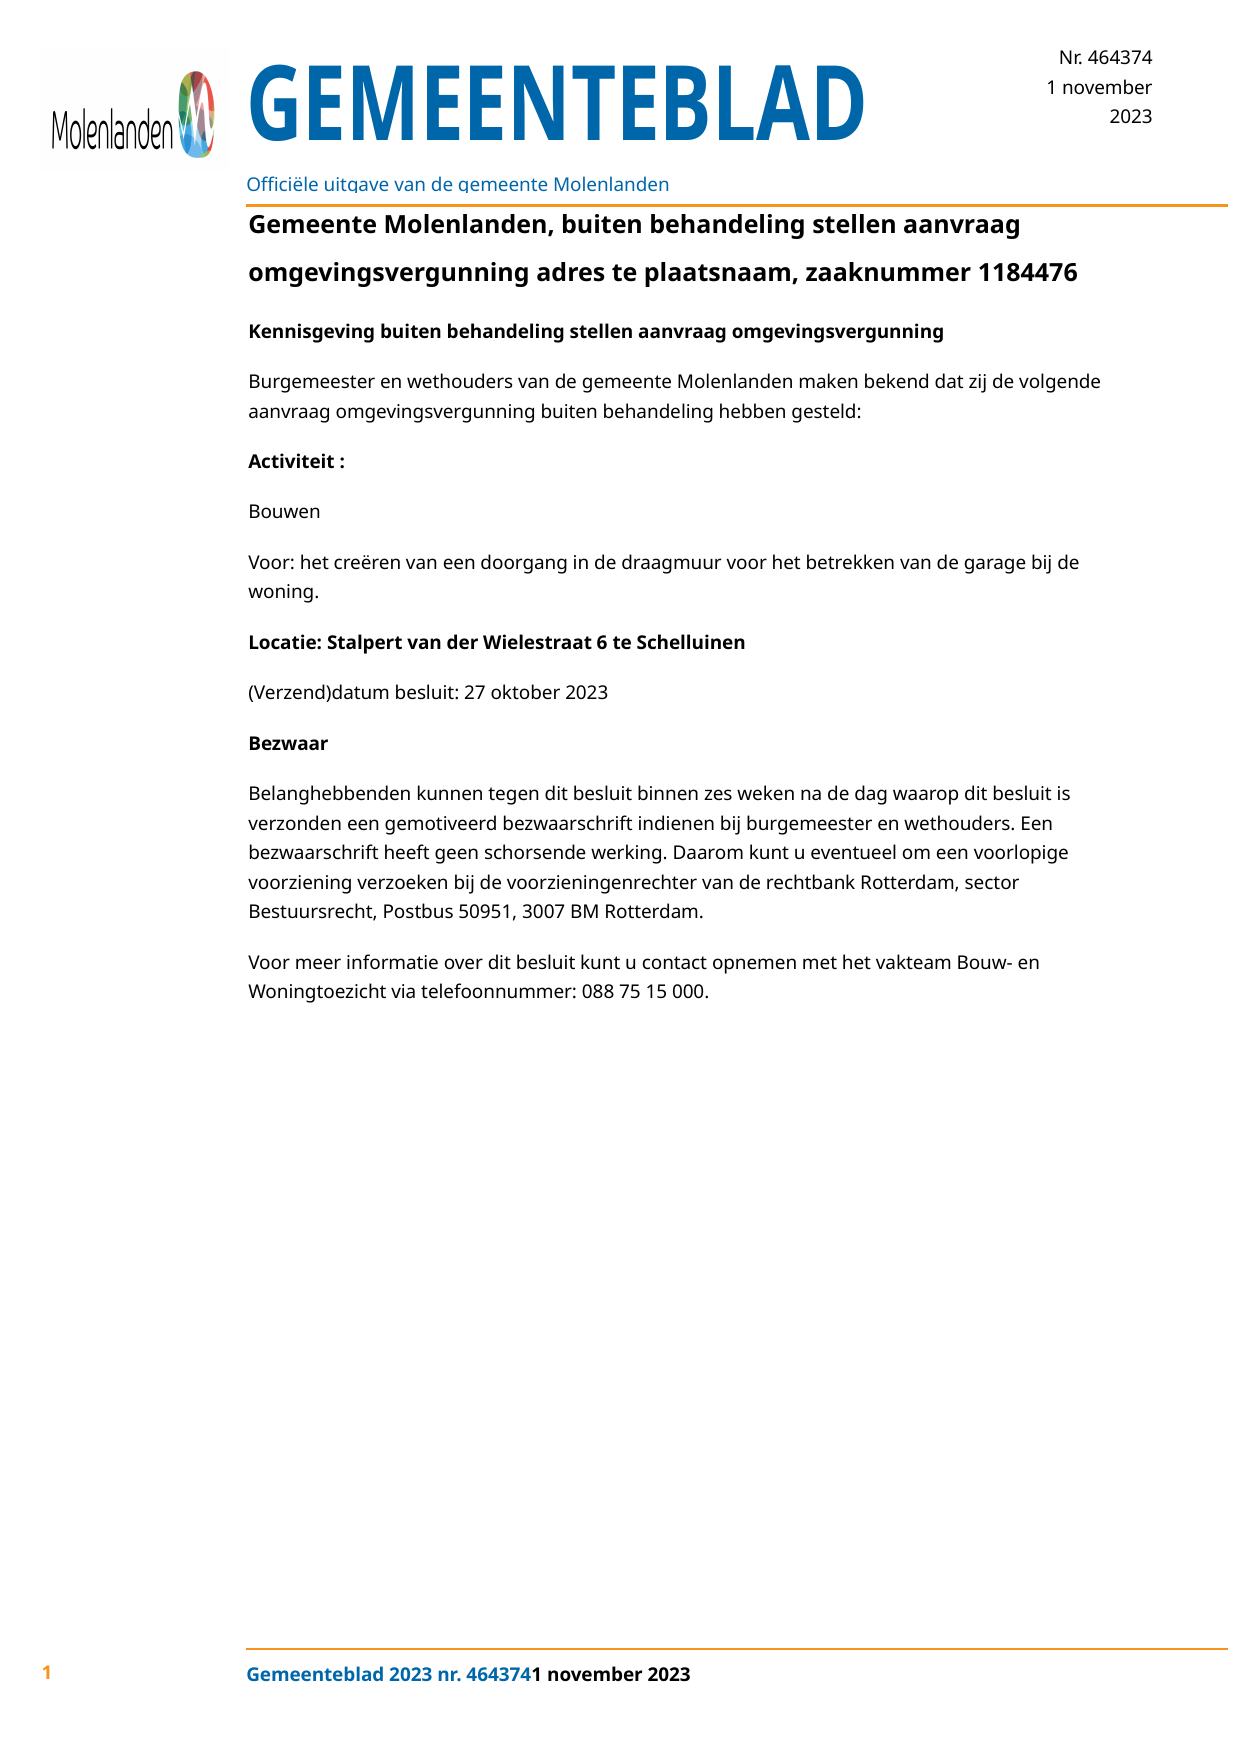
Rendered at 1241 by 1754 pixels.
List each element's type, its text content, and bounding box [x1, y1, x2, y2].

text Locatie: Stalpert van der Wielestraat 6 te Schelluinen [248, 629, 1152, 655]
text Bezwaar [248, 730, 1152, 756]
text Kennisgeving buiten behandeling stellen aanvraag omgevingsvergunning [248, 318, 1152, 344]
text (Verzend)datum besluit: 27 oktober 2023 [248, 679, 1152, 705]
text Voor: het creëren van een doorgang in de draagmuur voor het betrekken van de garage bij de woning. [248, 549, 1152, 604]
text Activiteit : [248, 448, 1152, 474]
text Bouwen [248, 499, 1152, 524]
picture [41, 47, 231, 172]
text Gemeente Molenlanden, buiten behandeling stellen aanvraag omgevingsvergunning adres te plaatsnaam, zaaknummer 1184476 [248, 207, 1152, 288]
text Voor meer informatie over dit besluit kunt u contact opnemen met het vakteam Bouw- en Woningtoezicht via telefoonnummer: 088 75 15 000. [248, 949, 1152, 1004]
text Belanghebbenden kunnen tegen dit besluit binnen zes weken na de dag waarop dit besluit is verzonden een gemotiveerd bezwaarschrift indienen bij burgemeester en wethouders. Een bezwaarschrift heeft geen schorsende werking. Daarom kunt u eventueel om een voorlopige voorziening verzoeken bij de voorzieningenrechter van de rechtbank Rotterdam, sector Bestuursrecht, Postbus 50951, 3007 BM Rotterdam. [248, 780, 1152, 924]
text Burgemeester en wethouders van de gemeente Molenlanden maken bekend dat zij de volgende aanvraag omgevingsvergunning buiten behandeling hebben gesteld: [248, 368, 1152, 424]
